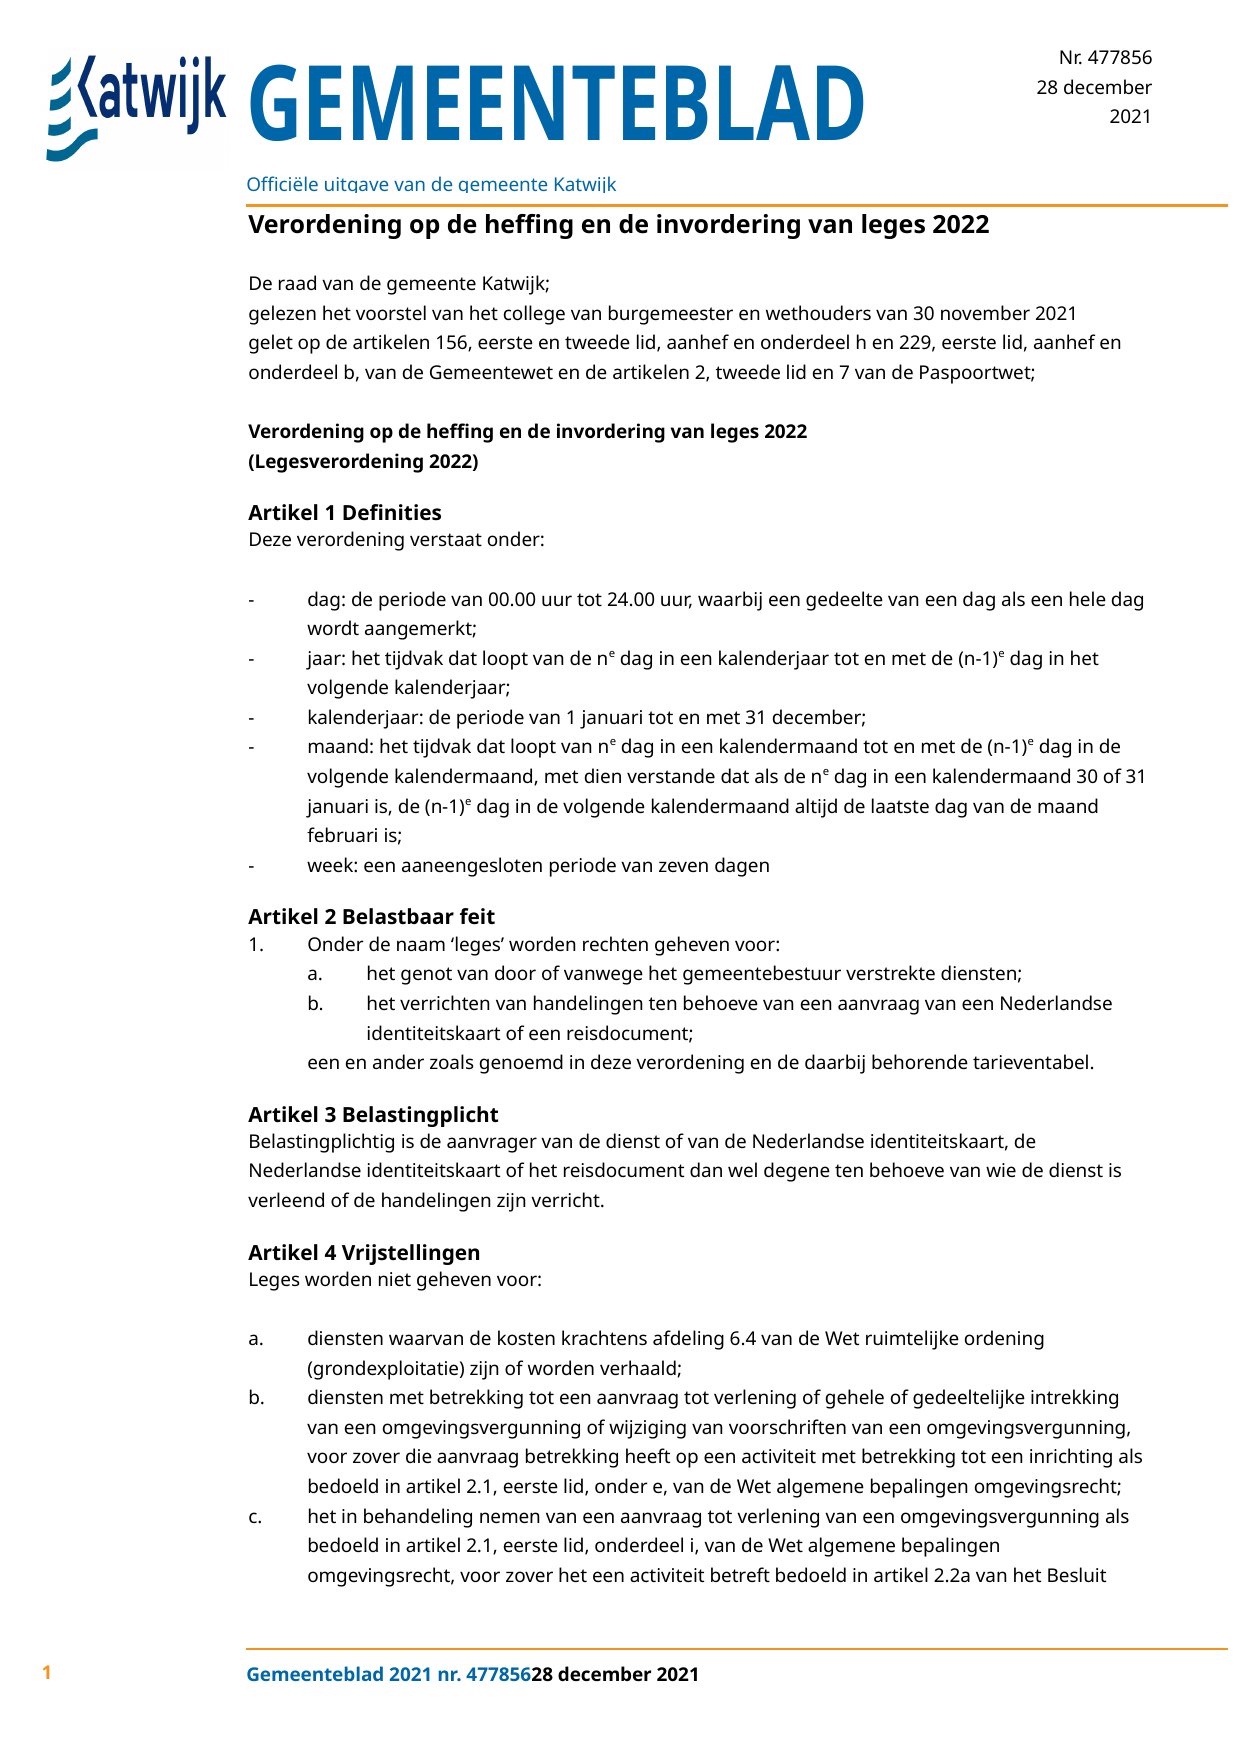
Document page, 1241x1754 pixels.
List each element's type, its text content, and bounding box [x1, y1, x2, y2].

text Artikel 4 Vrijstellingen [248, 1238, 1152, 1266]
text gelet op de artikelen 156, eerste en tweede lid, aanhef en onderdeel h en 229, eerste lid, aanhef en onderdeel b, van de Gemeentewet en de artikelen 2, tweede lid en 7 van de Paspoortwet; [248, 329, 1152, 385]
text (Legesverordening 2022) [248, 448, 1152, 473]
list week: een aaneengesloten periode van zeven dagen [248, 852, 1152, 878]
list dag: de periode van 00.00 uur tot 24.00 uur, waarbij een gedeelte van een dag als een hele dag wordt aangemerkt; [248, 586, 1152, 641]
list het in behandeling nemen van een aanvraag tot verlening van een omgevingsvergunning als bedoeld in artikel 2.1, eerste lid, onderdeel i, van de Wet algemene bepalingen omgevingsrecht, voor zover het een activiteit betreft bedoeld in artikel 2.2a van het Besluit [248, 1503, 1152, 1588]
picture [41, 47, 231, 172]
text Verordening op de heffing en de invordering van leges 2022 [248, 418, 1152, 444]
text Belastingplichtig is de aanvrager van de dienst of van de Nederlandse identiteitskaart, de Nederlandse identiteitskaart of het reisdocument dan wel degene ten behoeve van wie de dienst is verleend of de handelingen zijn verricht. [248, 1128, 1152, 1213]
list maand: het tijdvak dat loopt van ne dag in een kalendermaand tot en met de (n-1)e dag in de volgende kalendermaand, met dien verstande dat als de ne dag in een kalendermaand 30 of 31 januari is, de (n-1)e dag in de volgende kalendermaand altijd de laatste dag van de maand februari is; [248, 734, 1152, 848]
text gelezen het voorstel van het college van burgemeester en wethouders van 30 november 2021 [248, 300, 1152, 326]
list diensten met betrekking tot een aanvraag tot verlening of gehele of gedeeltelijke intrekking van een omgevingsvergunning of wijziging van voorschriften van een omgevingsvergunning, voor zover die aanvraag betrekking heeft op een activiteit met betrekking tot een inrichting als bedoeld in artikel 2.1, eerste lid, onder e, van de Wet algemene bepalingen omgevingsrecht; [248, 1384, 1152, 1499]
list Onder de naam ‘leges’ worden rechten geheven voor: [248, 931, 1152, 957]
list diensten waarvan de kosten krachtens afdeling 6.4 van de Wet ruimtelijke ordening (grondexploitatie) zijn of worden verhaald; [248, 1325, 1152, 1381]
text Verordening op de heffing en de invordering van leges 2022 [248, 207, 1152, 241]
list jaar: het tijdvak dat loopt van de ne dag in een kalenderjaar tot en met de (n-1)e dag in het volgende kalenderjaar; [248, 645, 1152, 700]
list een en ander zoals genoemd in deze verordening en de daarbij behorende tarieventabel. [248, 1049, 1152, 1075]
list kalenderjaar: de periode van 1 januari tot en met 31 december; [248, 704, 1152, 730]
list het verrichten van handelingen ten behoeve van een aanvraag van een Nederlandse identiteitskaart of een reisdocument; [307, 990, 1152, 1045]
text De raad van de gemeente Katwijk; [248, 270, 1152, 296]
list het genot van door of vanwege het gemeentebestuur verstrekte diensten; [307, 961, 1152, 986]
text Artikel 1 Definities [248, 498, 1152, 527]
text Leges worden niet geheven voor: [248, 1266, 1152, 1292]
text Deze verordening verstaat onder: [248, 527, 1152, 552]
text Artikel 2 Belastbaar feit [248, 902, 1152, 931]
text Artikel 3 Belastingplicht [248, 1100, 1152, 1128]
